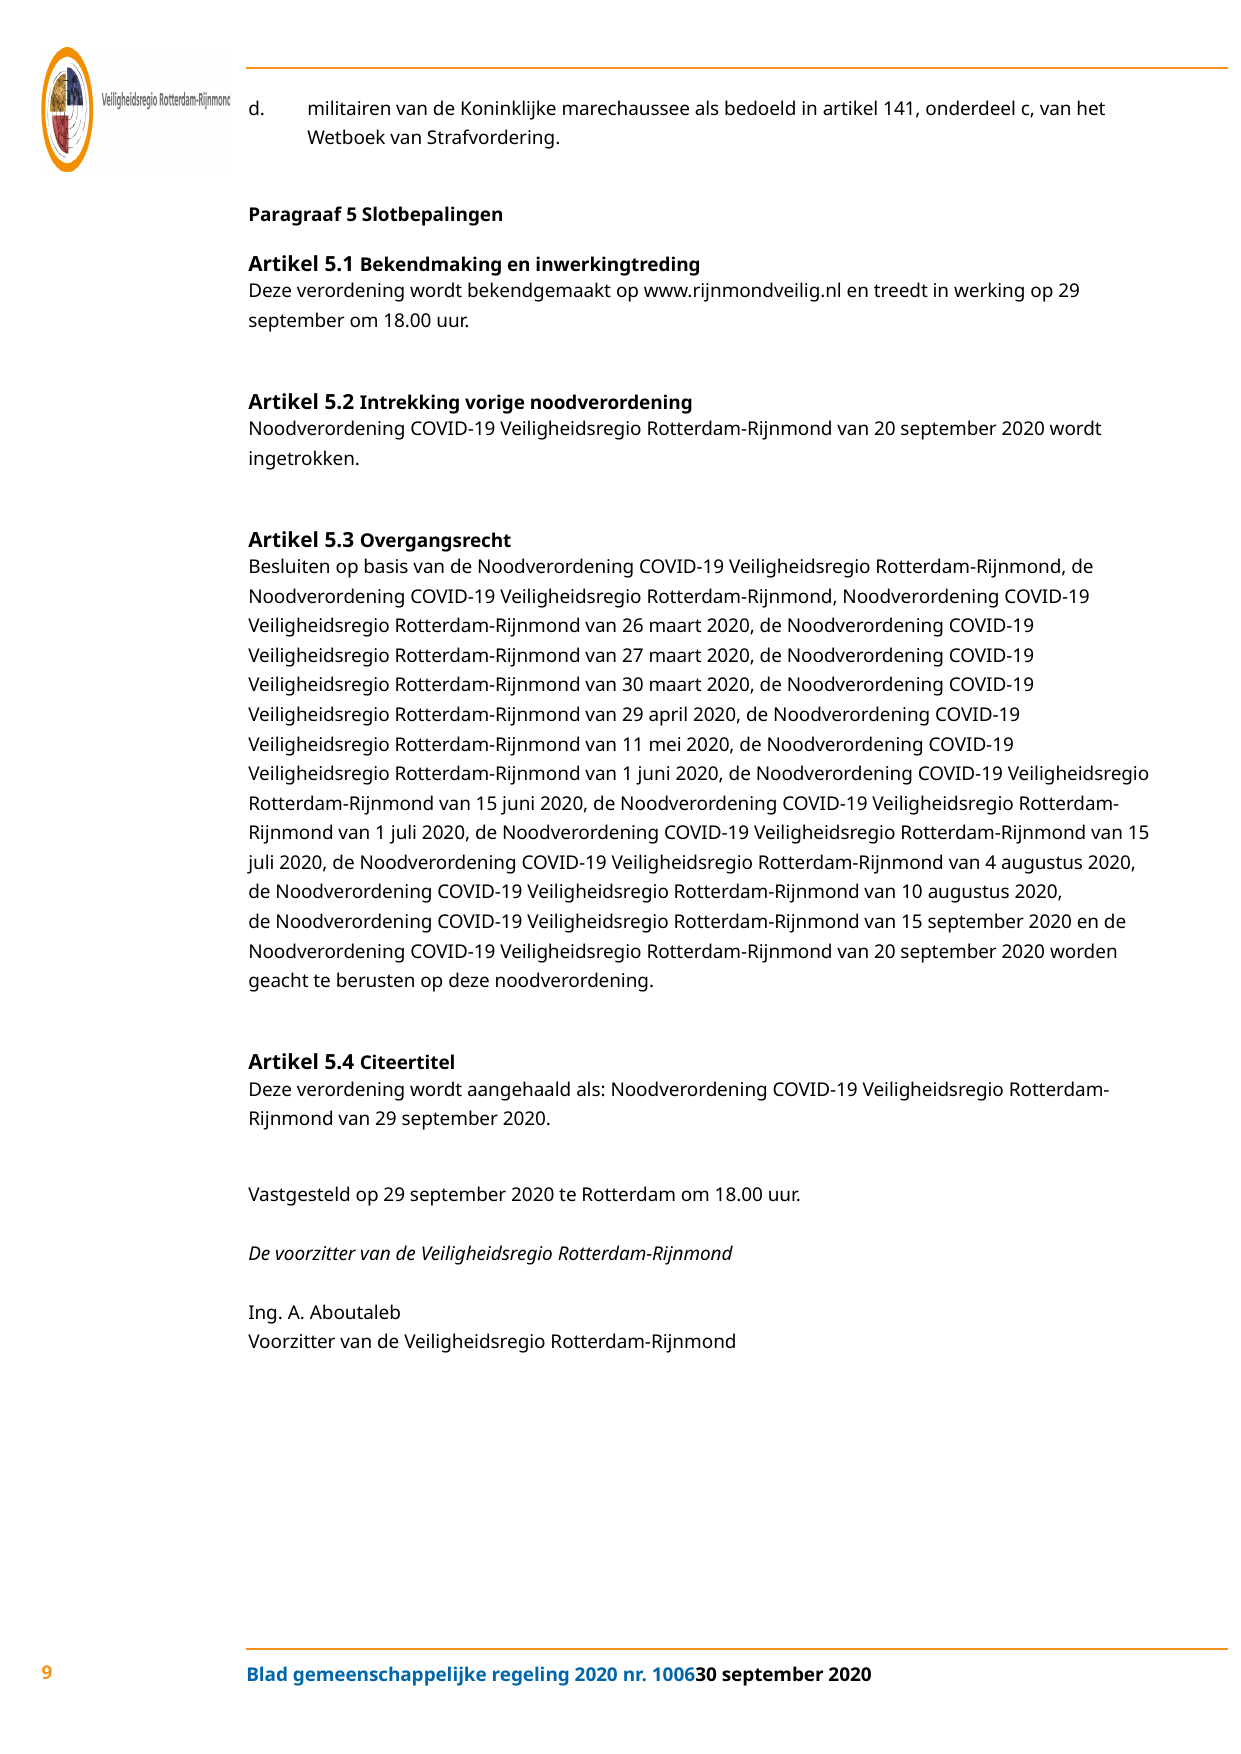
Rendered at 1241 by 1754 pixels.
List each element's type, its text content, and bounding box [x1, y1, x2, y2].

text Artikel 5.1 Bekendmaking en inwerkingtreding [248, 249, 1152, 277]
picture [41, 47, 231, 172]
text Paragraaf 5 Slotbepalingen [248, 199, 1152, 228]
text Artikel 5.3 Overgangsrecht [248, 525, 1152, 553]
text Deze verordening wordt bekendgemaakt op www.rijnmondveilig.nl en treedt in werking op 29 september om 18.00 uur. [248, 277, 1152, 333]
list militairen van de Koninklijke marechaussee als bedoeld in artikel 141, onderdeel c, van het Wetboek van Strafvordering. [248, 95, 1152, 150]
text Voorzitter van de Veiligheidsregio Rotterdam-Rijnmond [248, 1329, 1152, 1354]
text Artikel 5.2 Intrekking vorige noodverordening [248, 387, 1152, 415]
text Deze verordening wordt aangehaald als: Noodverordening COVID-19 Veiligheidsregio Rotterdam-Rijnmond van 29 september 2020. [248, 1076, 1152, 1131]
text Artikel 5.4 Citeertitel [248, 1047, 1152, 1076]
text Noodverordening COVID-19 Veiligheidsregio Rotterdam-Rijnmond van 20 september 2020 wordt ingetrokken. [248, 415, 1152, 471]
text Ing. A. Aboutaleb [248, 1299, 1152, 1325]
text Besluiten op basis van de Noodverordening COVID-19 Veiligheidsregio Rotterdam-Rijnmond, de Noodverordening COVID-19 Veiligheidsregio Rotterdam-Rijnmond, Noodverordening COVID-19 Veiligheidsregio Rotterdam-Rijnmond van 26 maart 2020, de Noodverordening COVID-19 Veiligheidsregio Rotterdam-Rijnmond van 27 maart 2020, de Noodverordening COVID-19 Veiligheidsregio Rotterdam-Rijnmond van 30 maart 2020, de Noodverordening COVID-19 Veiligheidsregio Rotterdam-Rijnmond van 29 april 2020, de Noodverordening COVID-19 Veiligheidsregio Rotterdam-Rijnmond van 11 mei 2020, de Noodverordening COVID-19 Veiligheidsregio Rotterdam-Rijnmond van 1 juni 2020, de Noodverordening COVID-19 Veiligheidsregio Rotterdam-Rijnmond van 15 juni 2020, de Noodverordening COVID-19 Veiligheidsregio Rotterdam-Rijnmond van 1 juli 2020, de Noodverordening COVID-19 Veiligheidsregio Rotterdam-Rijnmond van 15 juli 2020, de Noodverordening COVID-19 Veiligheidsregio Rotterdam-Rijnmond van 4 augustus 2020, de Noodverordening COVID-19 Veiligheidsregio Rotterdam-Rijnmond van 10 augustus 2020, de Noodverordening COVID-19 Veiligheidsregio Rotterdam-Rijnmond van 15 september 2020 en de Noodverordening COVID-19 Veiligheidsregio Rotterdam-Rijnmond van 20 september 2020 worden geacht te berusten op deze noodverordening. [248, 553, 1152, 993]
text Vastgesteld op 29 september 2020 te Rotterdam om 18.00 uur. [248, 1181, 1152, 1206]
text De voorzitter van de Veiligheidsregio Rotterdam-Rijnmond [248, 1240, 1152, 1266]
